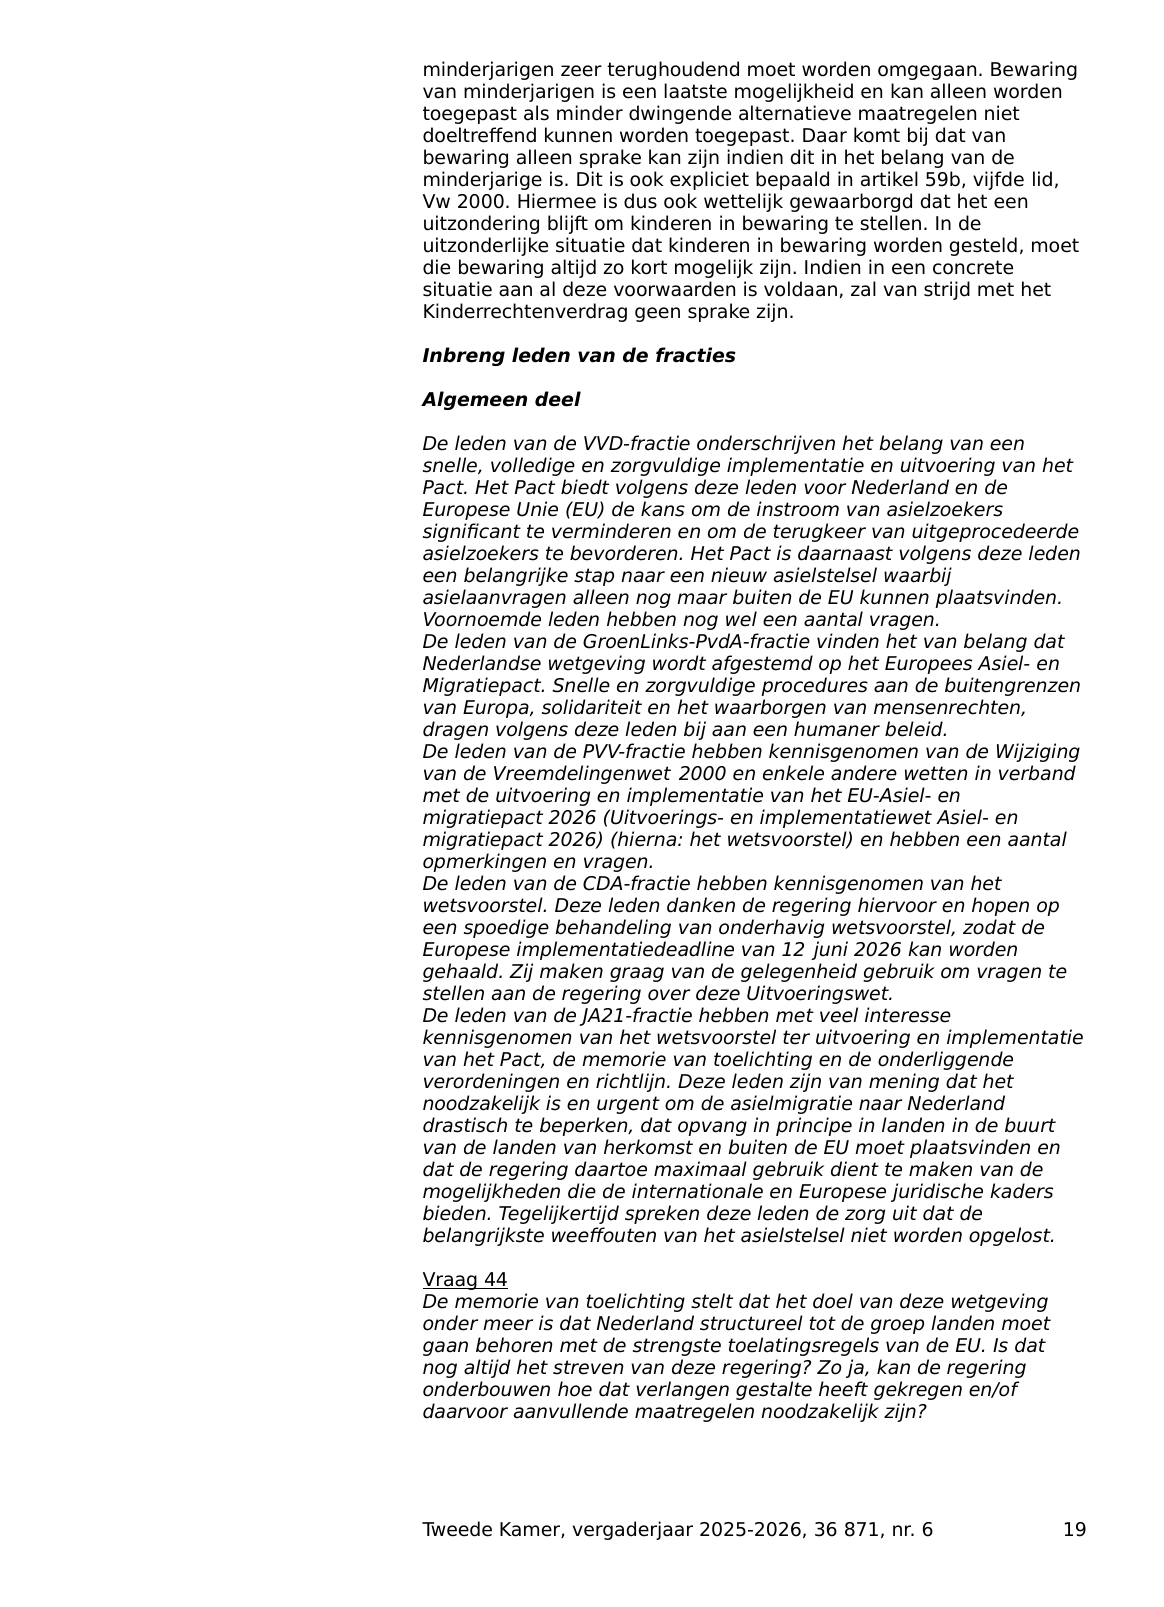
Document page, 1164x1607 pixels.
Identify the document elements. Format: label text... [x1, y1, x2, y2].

subtitle Algemeen deel [422, 389, 1087, 411]
subtitle Inbreng leden van de fracties [422, 345, 1087, 367]
text De leden van de GroenLinks-PvdA-fractie vinden het van belang dat Nederlandse wetgeving wordt afgestemd op het Europees Asiel- en Migratiepact. Snelle en zorgvuldige procedures aan de buitengrenzen van Europa, solidariteit en het waarborgen van mensenrechten, dragen volgens deze leden bij aan een humaner beleid. [422, 631, 1087, 741]
text De leden van de PVV-fractie hebben kennisgenomen van de Wijziging van de Vreemdelingenwet 2000 en enkele andere wetten in verband met de uitvoering en implementatie van het EU-Asiel- en migratiepact 2026 (Uitvoerings- en implementatiewet Asiel- en migratiepact 2026) (hierna: het wetsvoorstel) en hebben een aantal opmerkingen en vragen. [422, 741, 1087, 873]
text minderjarigen zeer terughoudend moet worden omgegaan. Bewaring van minderjarigen is een laatste mogelijkheid en kan alleen worden toegepast als minder dwingende alternatieve maatregelen niet doeltreffend kunnen worden toegepast. Daar komt bij dat van bewaring alleen sprake kan zijn indien dit in het belang van de minderjarige is. Dit is ook expliciet bepaald in artikel 59b, vijfde lid, Vw 2000. Hiermee is dus ook wettelijk gewaarborgd dat het een uitzondering blijft om kinderen in bewaring te stellen. In de uitzonderlijke situatie dat kinderen in bewaring worden gesteld, moet die bewaring altijd zo kort mogelijk zijn. Indien in een concrete situatie aan al deze voorwaarden is voldaan, zal van strijd met het Kinderrechtenverdrag geen sprake zijn. [422, 59, 1087, 323]
text De leden van de CDA-fractie hebben kennisgenomen van het wetsvoorstel. Deze leden danken de regering hiervoor en hopen op een spoedige behandeling van onderhavig wetsvoorstel, zodat de Europese implementatiedeadline van 12 juni 2026 kan worden gehaald. Zij maken graag van de gelegenheid gebruik om vragen te stellen aan de regering over deze Uitvoeringswet. [422, 873, 1087, 1005]
text De memorie van toelichting stelt dat het doel van deze wetgeving onder meer is dat Nederland structureel tot de groep landen moet gaan behoren met de strengste toelatingsregels van de EU. Is dat nog altijd het streven van deze regering? Zo ja, kan de regering onderbouwen hoe dat verlangen gestalte heeft gekregen en/of daarvoor aanvullende maatregelen noodzakelijk zijn? [422, 1291, 1087, 1423]
text De leden van de JA21-fractie hebben met veel interesse kennisgenomen van het wetsvoorstel ter uitvoering en implementatie van het Pact, de memorie van toelichting en de onderliggende verordeningen en richtlijn. Deze leden zijn van mening dat het noodzakelijk is en urgent om de asielmigratie naar Nederland drastisch te beperken, dat opvang in principe in landen in de buurt van de landen van herkomst en buiten de EU moet plaatsvinden en dat de regering daartoe maximaal gebruik dient te maken van de mogelijkheden die de internationale en Europese juridische kaders bieden. Tegelijkertijd spreken deze leden de zorg uit dat de belangrijkste weeffouten van het asielstelsel niet worden opgelost. [422, 1005, 1087, 1247]
text Vraag 44 [422, 1269, 1087, 1291]
text De leden van de VVD-fractie onderschrijven het belang van een snelle, volledige en zorgvuldige implementatie en uitvoering van het Pact. Het Pact biedt volgens deze leden voor Nederland en de Europese Unie (EU) de kans om de instroom van asielzoekers significant te verminderen en om de terugkeer van uitgeprocedeerde asielzoekers te bevorderen. Het Pact is daarnaast volgens deze leden een belangrijke stap naar een nieuw asielstelsel waarbij asielaanvragen alleen nog maar buiten de EU kunnen plaatsvinden. Voornoemde leden hebben nog wel een aantal vragen. [422, 433, 1087, 631]
